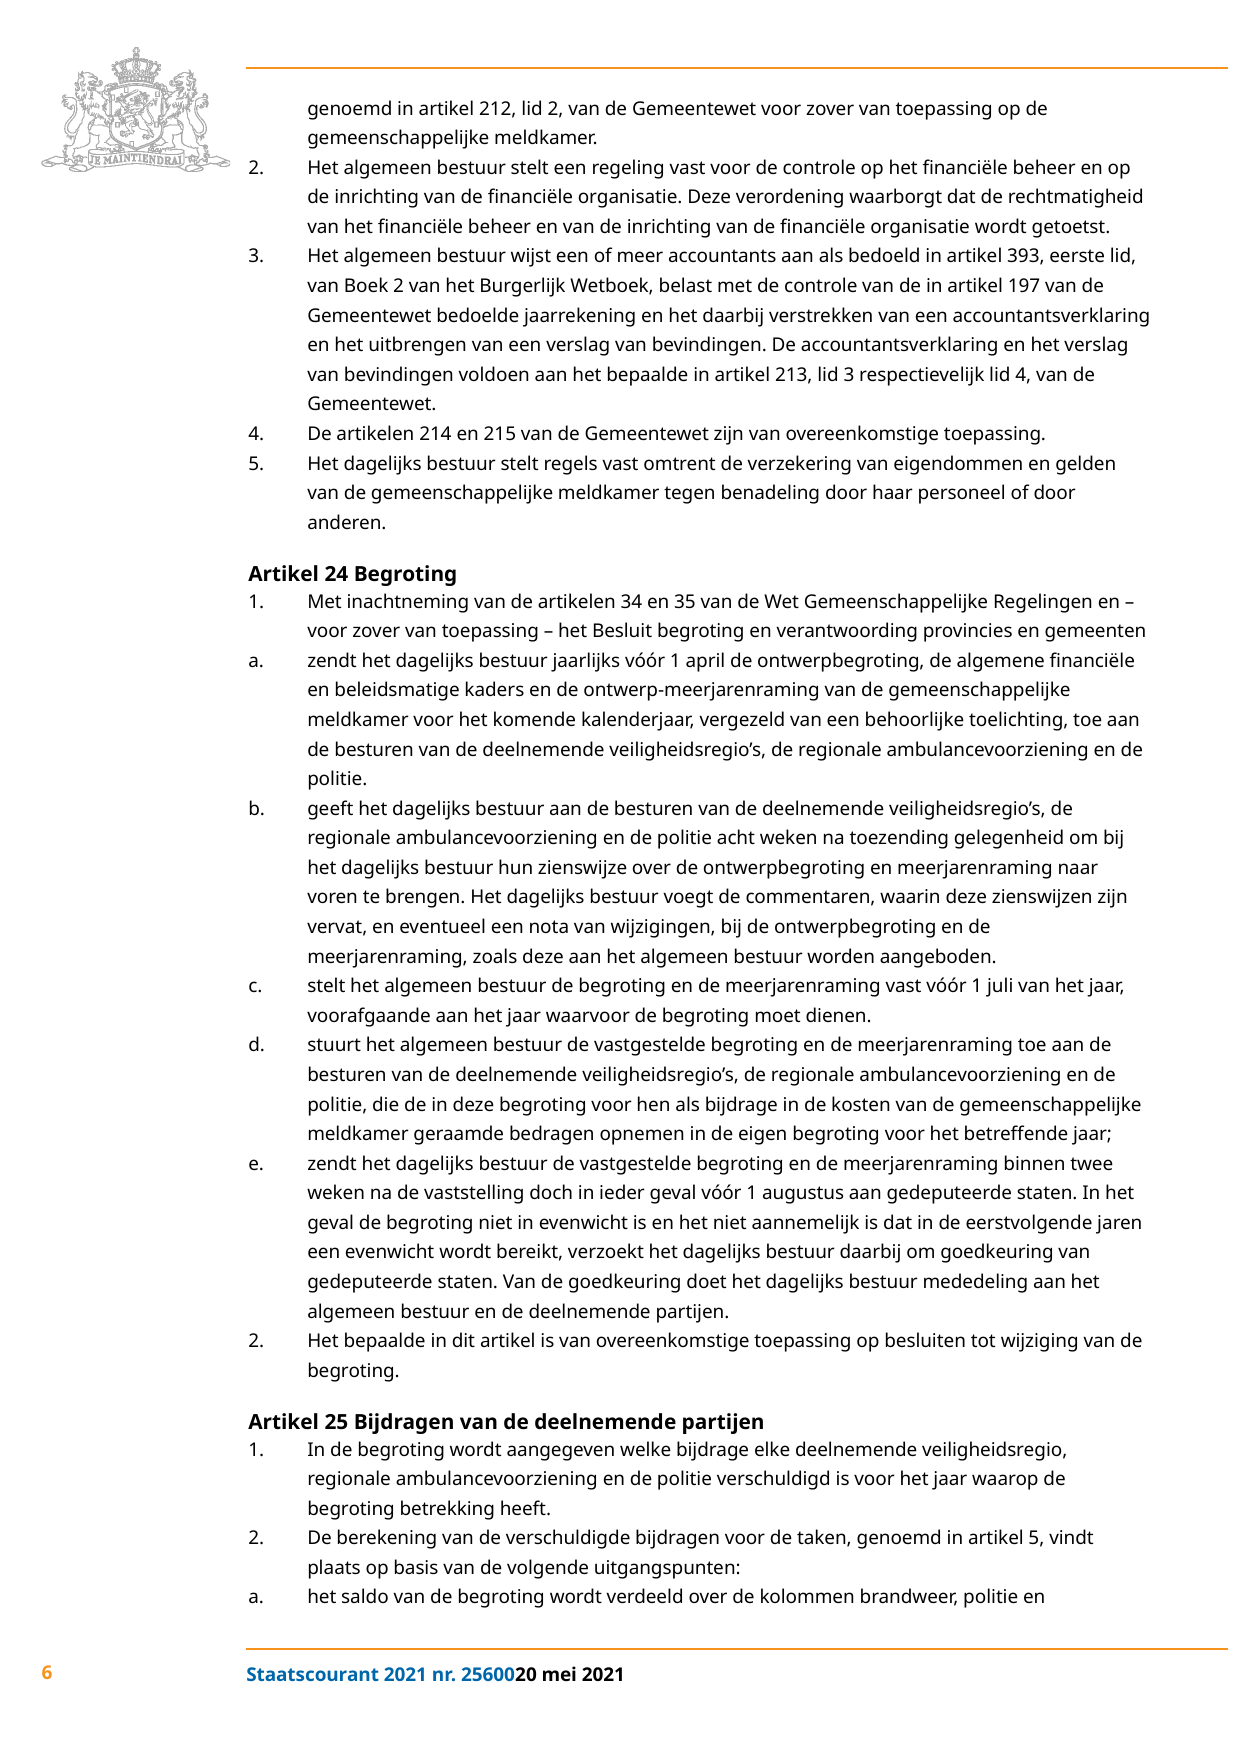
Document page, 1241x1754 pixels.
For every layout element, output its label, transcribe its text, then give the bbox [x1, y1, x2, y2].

list het saldo van de begroting wordt verdeeld over de kolommen brandweer, politie en [248, 1584, 1152, 1609]
list Het bepaalde in dit artikel is van overeenkomstige toepassing op besluiten tot wijziging van de begroting. [248, 1327, 1152, 1383]
list geeft het dagelijks bestuur aan de besturen van de deelnemende veiligheidsregio’s, de regionale ambulancevoorziening en de politie acht weken na toezending gelegenheid om bij het dagelijks bestuur hun zienswijze over de ontwerpbegroting en meerjarenraming naar voren te brengen. Het dagelijks bestuur voegt de commentaren, waarin deze zienswijzen zijn vervat, en eventueel een nota van wijzigingen, bij de ontwerpbegroting en de meerjarenraming, zoals deze aan het algemeen bestuur worden aangeboden. [248, 795, 1152, 968]
list genoemd in artikel 212, lid 2, van de Gemeentewet voor zover van toepassing op de gemeenschappelijke meldkamer. [248, 95, 1152, 150]
list zendt het dagelijks bestuur jaarlijks vóór 1 april de ontwerpbegroting, de algemene financiële en beleidsmatige kaders en de ontwerp-meerjarenraming van de gemeenschappelijke meldkamer voor het komende kalenderjaar, vergezeld van een behoorlijke toelichting, toe aan de besturen van de deelnemende veiligheidsregio’s, de regionale ambulancevoorziening en de politie. [248, 647, 1152, 791]
list Het algemeen bestuur stelt een regeling vast voor de controle op het financiële beheer en op de inrichting van de financiële organisatie. Deze verordening waarborgt dat de rechtmatigheid van het financiële beheer en van de inrichting van de financiële organisatie wordt getoetst. [248, 154, 1152, 239]
list Het algemeen bestuur wijst een of meer accountants aan als bedoeld in artikel 393, eerste lid, van Boek 2 van het Burgerlijk Wetboek, belast met de controle van de in artikel 197 van de Gemeentewet bedoelde jaarrekening en het daarbij verstrekken van een accountantsverklaring en het uitbrengen van een verslag van bevindingen. De accountantsverklaring en het verslag van bevindingen voldoen aan het bepaalde in artikel 213, lid 3 respectievelijk lid 4, van de Gemeentewet. [248, 243, 1152, 416]
list zendt het dagelijks bestuur de vastgestelde begroting en de meerjarenraming binnen twee weken na de vaststelling doch in ieder geval vóór 1 augustus aan gedeputeerde staten. In het geval de begroting niet in evenwicht is en het niet aannemelijk is dat in de eerstvolgende jaren een evenwicht wordt bereikt, verzoekt het dagelijks bestuur daarbij om goedkeuring van gedeputeerde staten. Van de goedkeuring doet het dagelijks bestuur mededeling aan het algemeen bestuur en de deelnemende partijen. [248, 1150, 1152, 1323]
picture [41, 47, 231, 172]
list Met inachtneming van de artikelen 34 en 35 van de Wet Gemeenschappelijke Regelingen en – voor zover van toepassing – het Besluit begroting en verantwoording provincies en gemeenten [248, 588, 1152, 643]
list Het dagelijks bestuur stelt regels vast omtrent de verzekering van eigendommen en gelden van de gemeenschappelijke meldkamer tegen benadeling door haar personeel of door anderen. [248, 450, 1152, 535]
list stuurt het algemeen bestuur de vastgestelde begroting en de meerjarenraming toe aan de besturen van de deelnemende veiligheidsregio’s, de regionale ambulancevoorziening en de politie, die de in deze begroting voor hen als bijdrage in de kosten van de gemeenschappelijke meldkamer geraamde bedragen opnemen in de eigen begroting voor het betreffende jaar; [248, 1032, 1152, 1146]
list De berekening van de verschuldigde bijdragen voor de taken, genoemd in artikel 5, vindt plaats op basis van de volgende uitgangspunten: [248, 1524, 1152, 1580]
text Artikel 24 Begroting [248, 559, 1152, 588]
list stelt het algemeen bestuur de begroting en de meerjarenraming vast vóór 1 juli van het jaar, voorafgaande aan het jaar waarvoor de begroting moet dienen. [248, 972, 1152, 1028]
list In de begroting wordt aangegeven welke bijdrage elke deelnemende veiligheidsregio, regionale ambulancevoorziening en de politie verschuldigd is voor het jaar waarop de begroting betrekking heeft. [248, 1436, 1152, 1521]
list De artikelen 214 en 215 van de Gemeentewet zijn van overeenkomstige toepassing. [248, 420, 1152, 446]
text Artikel 25 Bijdragen van de deelnemende partijen [248, 1407, 1152, 1436]
